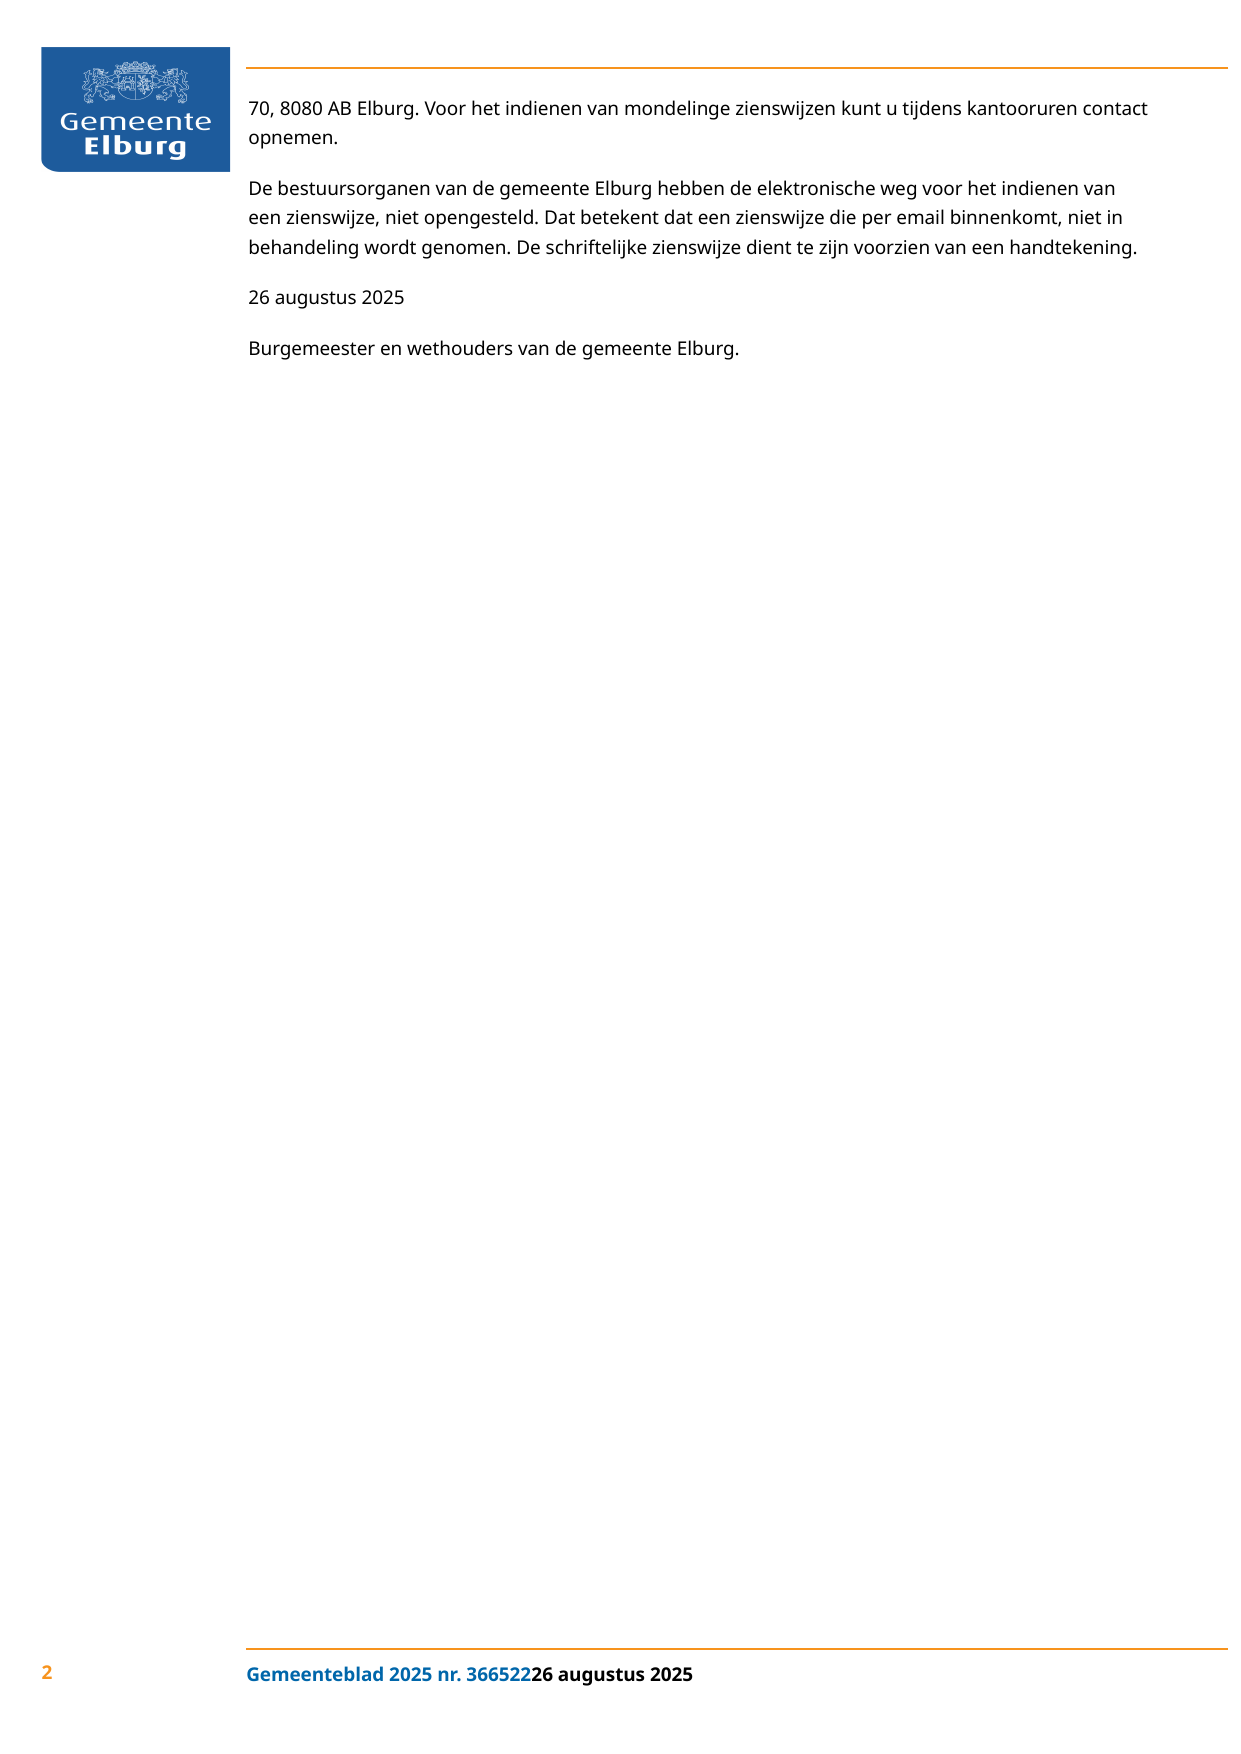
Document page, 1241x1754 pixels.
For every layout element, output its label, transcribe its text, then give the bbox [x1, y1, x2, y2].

picture [41, 47, 231, 172]
text Burgemeester en wethouders van de gemeente Elburg. [248, 335, 1152, 361]
text 70, 8080 AB Elburg. Voor het indienen van mondelinge zienswijzen kunt u tijdens kantooruren contact opnemen. [248, 95, 1152, 150]
text 26 augustus 2025 [248, 284, 1152, 310]
text De bestuursorganen van de gemeente Elburg hebben de elektronische weg voor het indienen van een zienswijze, niet opengesteld. Dat betekent dat een zienswijze die per email binnenkomt, niet in behandeling wordt genomen. De schriftelijke zienswijze dient te zijn voorzien van een handtekening. [248, 175, 1152, 260]
